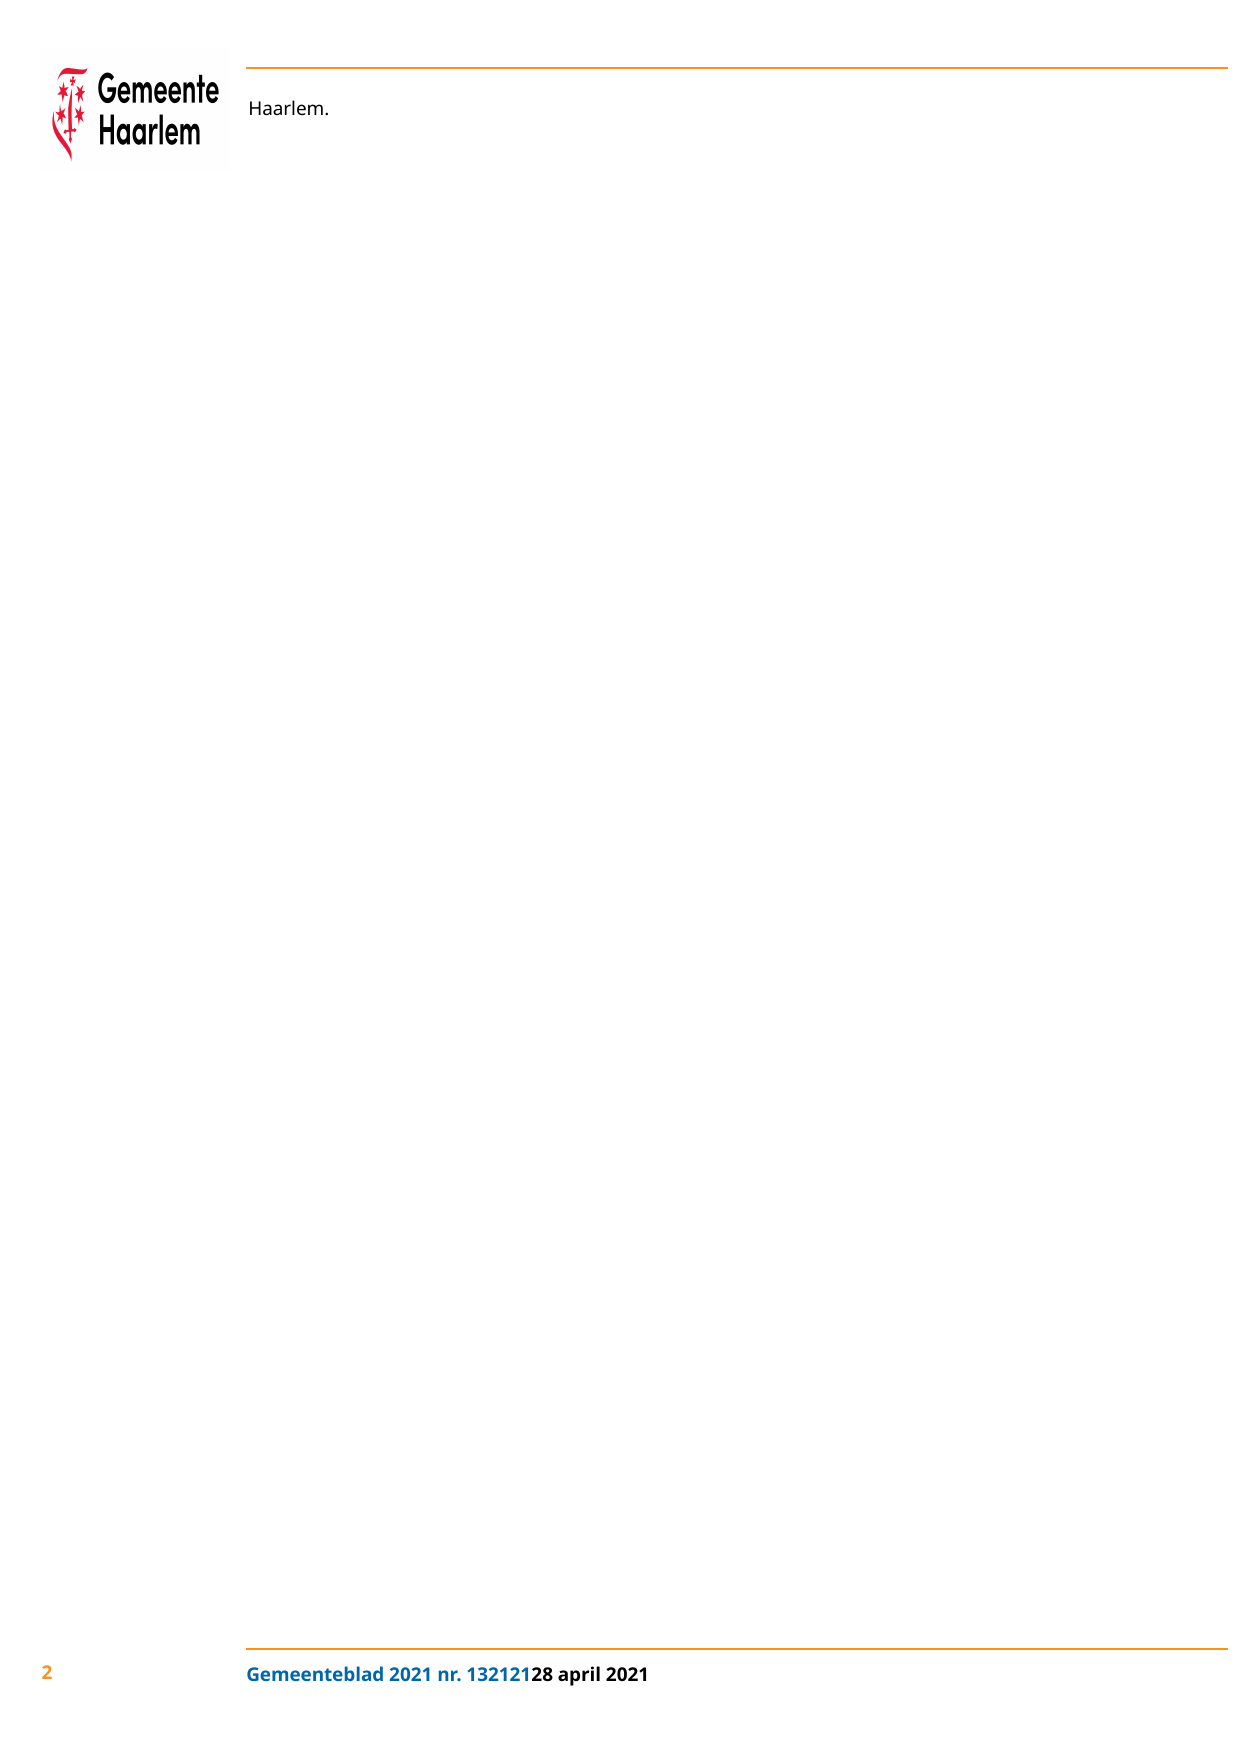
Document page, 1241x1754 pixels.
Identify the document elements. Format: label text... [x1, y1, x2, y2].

text Haarlem. [248, 95, 1152, 121]
picture [41, 47, 231, 172]
